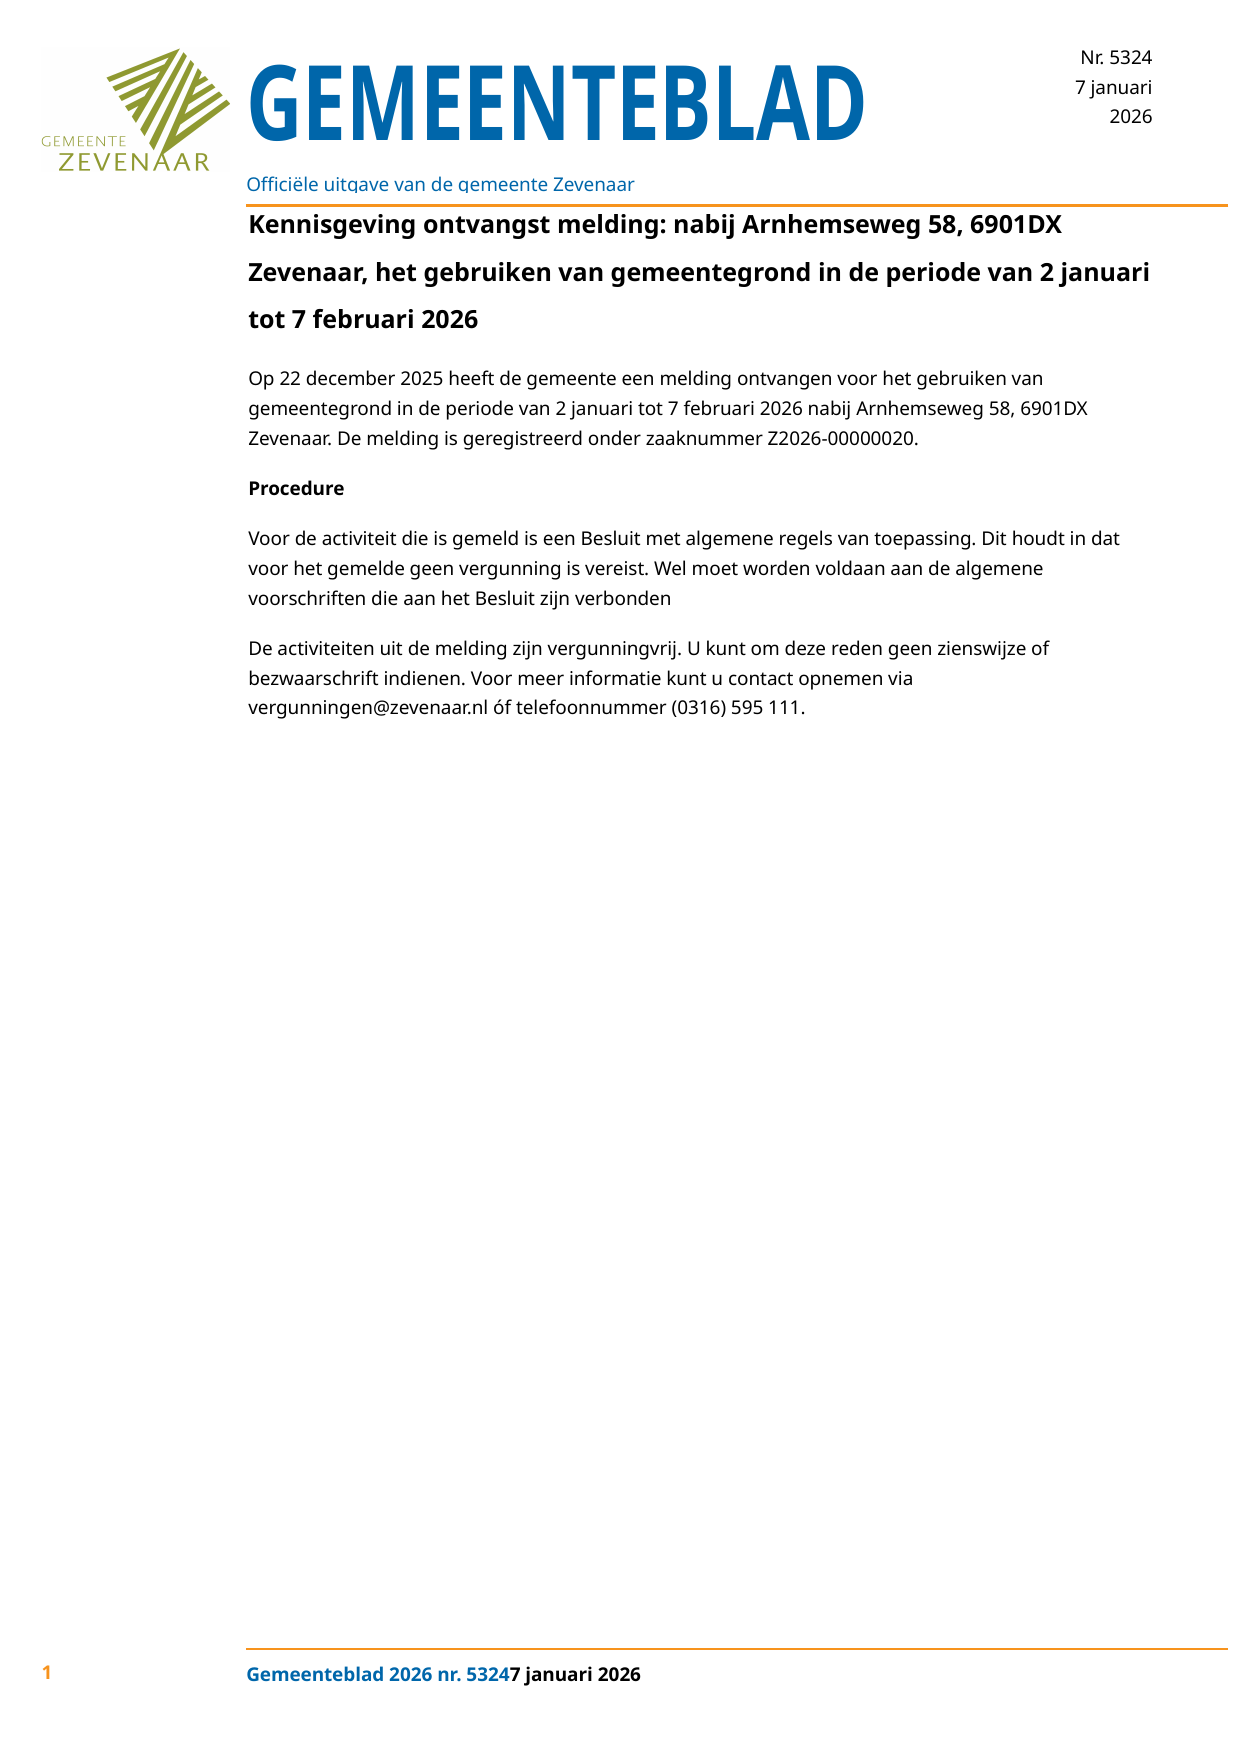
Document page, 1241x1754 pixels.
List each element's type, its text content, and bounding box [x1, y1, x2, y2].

text Op 22 december 2025 heeft de gemeente een melding ontvangen voor het gebruiken van gemeentegrond in de periode van 2 januari tot 7 februari 2026 nabij Arnhemseweg 58, 6901DX Zevenaar. De melding is geregistreerd onder zaaknummer Z2026-00000020. [248, 366, 1152, 450]
text Procedure [248, 475, 1152, 501]
text Voor de activiteit die is gemeld is een Besluit met algemene regels van toepassing. Dit houdt in dat voor het gemelde geen vergunning is vereist. Wel moet worden voldaan aan de algemene voorschriften die aan het Besluit zijn verbonden [248, 526, 1152, 610]
text Kennisgeving ontvangst melding: nabij Arnhemseweg 58, 6901DX Zevenaar, het gebruiken van gemeentegrond in de periode van 2 januari tot 7 februari 2026 [248, 207, 1152, 336]
text De activiteiten uit de melding zijn vergunningvrij. U kunt om deze reden geen zienswijze of bezwaarschrift indienen. Voor meer informatie kunt u contact opnemen via vergunningen@zevenaar.nl óf telefoonnummer (0316) 595 111. [248, 635, 1152, 720]
picture [41, 47, 231, 172]
